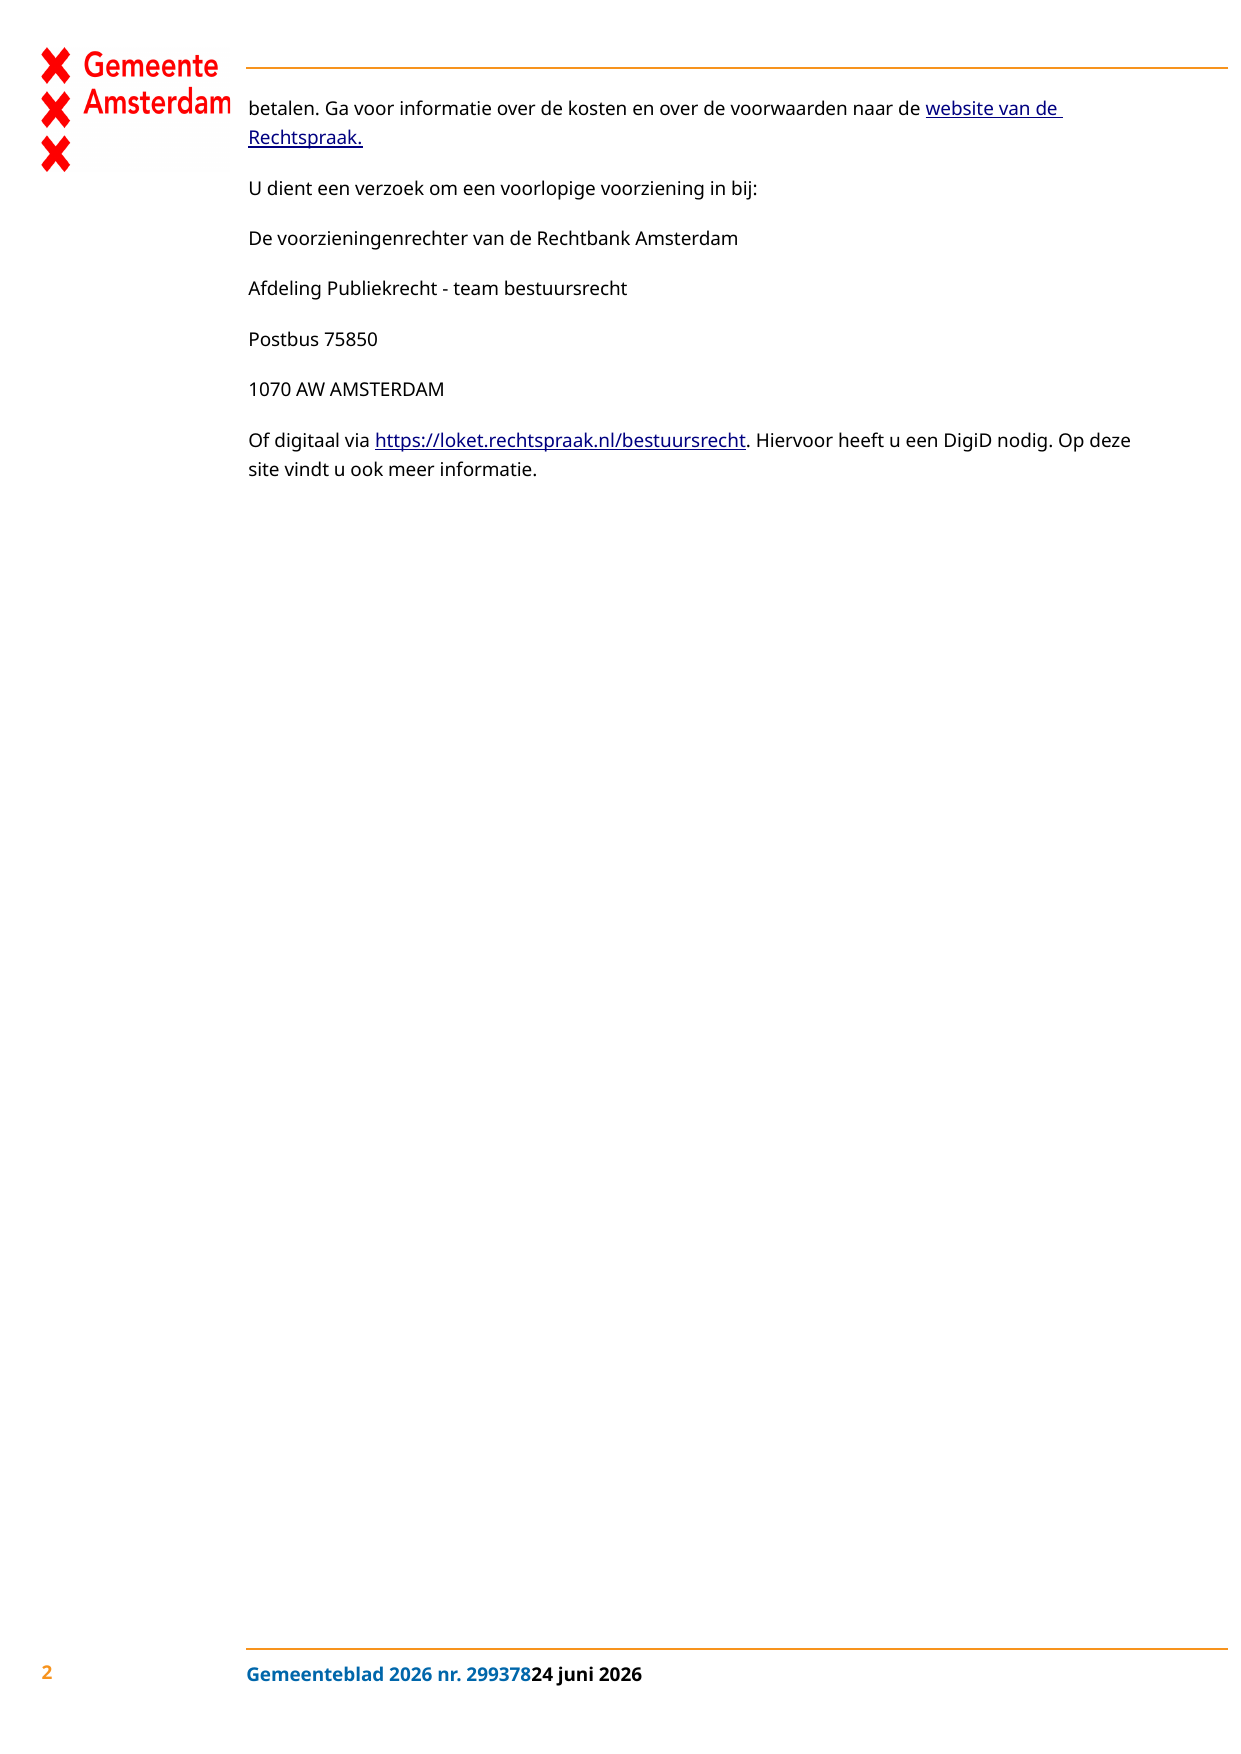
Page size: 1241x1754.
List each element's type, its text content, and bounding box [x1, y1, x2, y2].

picture [41, 47, 231, 172]
text betalen. Ga voor informatie over de kosten en over de voorwaarden naar de website van de Rechtspraak. [248, 95, 1152, 150]
text Afdeling Publiekrecht - team bestuursrecht [248, 276, 1152, 301]
text Of digitaal via https://loket.rechtspraak.nl/bestuursrecht. Hiervoor heeft u een DigiD nodig. Op deze site vindt u ook meer informatie. [248, 427, 1152, 482]
text Postbus 75850 [248, 326, 1152, 352]
text 1070 AW AMSTERDAM [248, 376, 1152, 402]
text De voorzieningenrechter van de Rechtbank Amsterdam [248, 225, 1152, 251]
text U dient een verzoek om een voorlopige voorziening in bij: [248, 175, 1152, 201]
